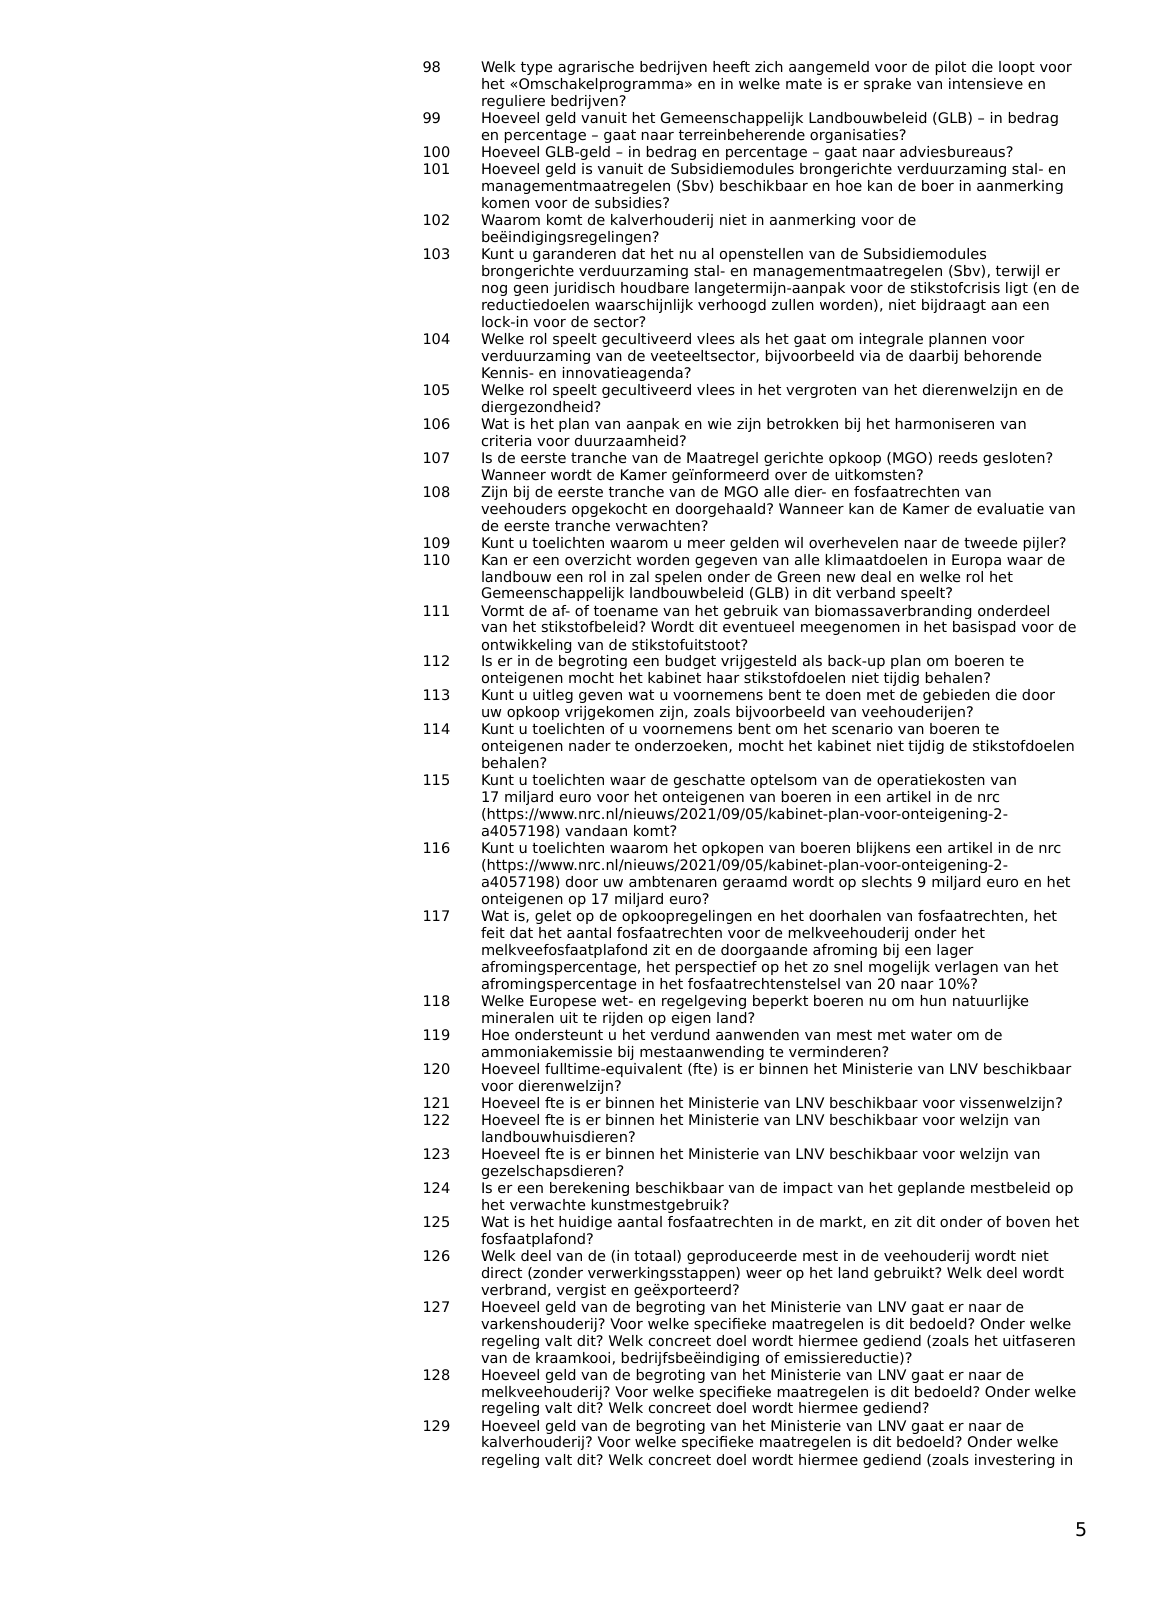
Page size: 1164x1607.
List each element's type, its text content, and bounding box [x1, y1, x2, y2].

table_cell Hoeveel geld van de begroting van het Ministerie van LNV gaat er naar de melkveehouderij? Voor welke specifieke maatregelen is dit bedoeld? Onder welke regeling valt dit? Welk concreet doel wordt hiermee gediend? [475, 1366, 1087, 1417]
table_cell 122 [422, 1112, 475, 1146]
table_cell Welk type agrarische bedrijven heeft zich aangemeld voor de pilot die loopt voor het «Omschakelprogramma» en in welke mate is er sprake van intensieve en reguliere bedrijven? [475, 59, 1087, 110]
table_cell Kunt u toelichten of u voornemens bent om het scenario van boeren te onteigenen nader te onderzoeken, mocht het kabinet niet tijdig de stikstofdoelen behalen? [475, 721, 1087, 772]
table_cell Kunt u uitleg geven wat u voornemens bent te doen met de gebieden die door uw opkoop vrijgekomen zijn, zoals bijvoorbeeld van veehouderijen? [475, 687, 1087, 721]
table_cell 127 [422, 1299, 475, 1366]
table_cell Kunt u toelichten waarom u meer gelden wil overhevelen naar de tweede pijler? [475, 535, 1087, 551]
table_cell 124 [422, 1180, 475, 1214]
table_cell Welke rol speelt gecultiveerd vlees als het gaat om integrale plannen voor verduurzaming van de veeteeltsector, bijvoorbeeld via de daarbij behorende Kennis- en innovatieagenda? [475, 331, 1087, 382]
table_cell 102 [422, 212, 475, 246]
table_cell 120 [422, 1061, 475, 1095]
table_cell 125 [422, 1214, 475, 1248]
table_cell Hoeveel geld is vanuit de Subsidiemodules brongerichte verduurzaming stal- en managementmaatregelen (Sbv) beschikbaar en hoe kan de boer in aanmerking komen voor de subsidies? [475, 161, 1087, 212]
table_cell 118 [422, 993, 475, 1027]
table_cell 103 [422, 246, 475, 331]
table_cell Zijn bij de eerste tranche van de MGO alle dier- en fosfaatrechten van veehouders opgekocht en doorgehaald? Wanneer kan de Kamer de evaluatie van de eerste tranche verwachten? [475, 484, 1087, 534]
table_cell 99 [422, 110, 475, 144]
table_cell Hoeveel fte is er binnen het Ministerie van LNV beschikbaar voor vissenwelzijn? [475, 1095, 1087, 1112]
table_cell 115 [422, 772, 475, 840]
table_cell 116 [422, 840, 475, 908]
table_cell Kan er een overzicht worden gegeven van alle klimaatdoelen in Europa waar de landbouw een rol in zal spelen onder de Green new deal en welke rol het Gemeenschappelijk landbouwbeleid (GLB) in dit verband speelt? [475, 551, 1087, 602]
table_cell 119 [422, 1027, 475, 1061]
table_cell Is er een berekening beschikbaar van de impact van het geplande mestbeleid op het verwachte kunstmestgebruik? [475, 1180, 1087, 1214]
table_cell 100 [422, 144, 475, 161]
table_cell 117 [422, 908, 475, 993]
table_cell Kunt u toelichten waarom het opkopen van boeren blijkens een artikel in de nrc (https://www.nrc.nl/nieuws/2021/09/05/kabinet-plan-voor-onteigening-2-a4057198) door uw ambtenaren geraamd wordt op slechts 9 miljard euro en het onteigenen op 17 miljard euro? [475, 840, 1087, 908]
table_cell Hoeveel geld vanuit het Gemeenschappelijk Landbouwbeleid (GLB) – in bedrag en percentage – gaat naar terreinbeherende organisaties? [475, 110, 1087, 144]
table_cell Hoeveel geld van de begroting van het Ministerie van LNV gaat er naar de kalverhouderij? Voor welke specifieke maatregelen is dit bedoeld? Onder welke regeling valt dit? Welk concreet doel wordt hiermee gediend (zoals investering in [475, 1418, 1087, 1468]
table_cell Wat is het plan van aanpak en wie zijn betrokken bij het harmoniseren van criteria voor duurzaamheid? [475, 416, 1087, 449]
table_cell Welke rol speelt gecultiveerd vlees in het vergroten van het dierenwelzijn en de diergezondheid? [475, 382, 1087, 416]
table_cell Wat is, gelet op de opkoopregelingen en het doorhalen van fosfaatrechten, het feit dat het aantal fosfaatrechten voor de melkveehouderij onder het melkveefosfaatplafond zit en de doorgaande afroming bij een lager afromingspercentage, het perspectief op het zo snel mogelijk verlagen van het afromingspercentage in het fosfaatrechtenstelsel van 20 naar 10%? [475, 908, 1087, 993]
table_cell Welke Europese wet- en regelgeving beperkt boeren nu om hun natuurlijke mineralen uit te rijden op eigen land? [475, 993, 1087, 1027]
table_cell 110 [422, 551, 475, 602]
table_cell 98 [422, 59, 475, 110]
table_cell Hoe ondersteunt u het verdund aanwenden van mest met water om de ammoniakemissie bij mestaanwending te verminderen? [475, 1027, 1087, 1061]
table_cell 121 [422, 1095, 475, 1112]
table_cell Is de eerste tranche van de Maatregel gerichte opkoop (MGO) reeds gesloten? Wanneer wordt de Kamer geïnformeerd over de uitkomsten? [475, 450, 1087, 483]
table_cell Hoeveel fte is er binnen het Ministerie van LNV beschikbaar voor welzijn van landbouwhuisdieren? [475, 1112, 1087, 1146]
table_cell Hoeveel GLB-geld – in bedrag en percentage – gaat naar adviesbureaus? [475, 144, 1087, 161]
table_cell Wat is het huidige aantal fosfaatrechten in de markt, en zit dit onder of boven het fosfaatplafond? [475, 1214, 1087, 1248]
table_cell Hoeveel fulltime-equivalent (fte) is er binnen het Ministerie van LNV beschikbaar voor dierenwelzijn? [475, 1061, 1087, 1095]
table_cell Welk deel van de (in totaal) geproduceerde mest in de veehouderij wordt niet direct (zonder verwerkingsstappen) weer op het land gebruikt? Welk deel wordt verbrand, vergist en geëxporteerd? [475, 1248, 1087, 1298]
table_cell 112 [422, 653, 475, 687]
table_cell 107 [422, 450, 475, 483]
table_cell Kunt u toelichten waar de geschatte optelsom van de operatiekosten van 17 miljard euro voor het onteigenen van boeren in een artikel in de nrc (https://www.nrc.nl/nieuws/2021/09/05/kabinet-plan-voor-onteigening-2-a4057198) vandaan komt? [475, 772, 1087, 840]
table_cell Waarom komt de kalverhouderij niet in aanmerking voor de beëindigingsregelingen? [475, 212, 1087, 246]
table_cell 128 [422, 1366, 475, 1417]
table_cell 111 [422, 603, 475, 653]
table_cell Hoeveel geld van de begroting van het Ministerie van LNV gaat er naar de varkenshouderij? Voor welke specifieke maatregelen is dit bedoeld? Onder welke regeling valt dit? Welk concreet doel wordt hiermee gediend (zoals het uitfaseren van de kraamkooi, bedrijfsbeëindiging of emissiereductie)? [475, 1299, 1087, 1366]
table_cell 129 [422, 1418, 475, 1468]
table_cell Is er in de begroting een budget vrijgesteld als back-up plan om boeren te onteigenen mocht het kabinet haar stikstofdoelen niet tijdig behalen? [475, 653, 1087, 687]
table_cell 108 [422, 484, 475, 534]
table_cell 104 [422, 331, 475, 382]
table_cell 105 [422, 382, 475, 416]
table_cell 101 [422, 161, 475, 212]
table_cell 114 [422, 721, 475, 772]
table_cell 113 [422, 687, 475, 721]
table_cell Hoeveel fte is er binnen het Ministerie van LNV beschikbaar voor welzijn van gezelschapsdieren? [475, 1146, 1087, 1180]
table_cell 123 [422, 1146, 475, 1180]
table_cell 106 [422, 416, 475, 449]
table_cell 109 [422, 535, 475, 551]
table_cell Kunt u garanderen dat het nu al openstellen van de Subsidiemodules brongerichte verduurzaming stal- en managementmaatregelen (Sbv), terwijl er nog geen juridisch houdbare langetermijn-aanpak voor de stikstofcrisis ligt (en de reductiedoelen waarschijnlijk verhoogd zullen worden), niet bijdraagt aan een lock-in voor de sector? [475, 246, 1087, 331]
table_cell 126 [422, 1248, 475, 1298]
table_cell Vormt de af- of toename van het gebruik van biomassaverbranding onderdeel van het stikstofbeleid? Wordt dit eventueel meegenomen in het basispad voor de ontwikkeling van de stikstofuitstoot? [475, 603, 1087, 653]
